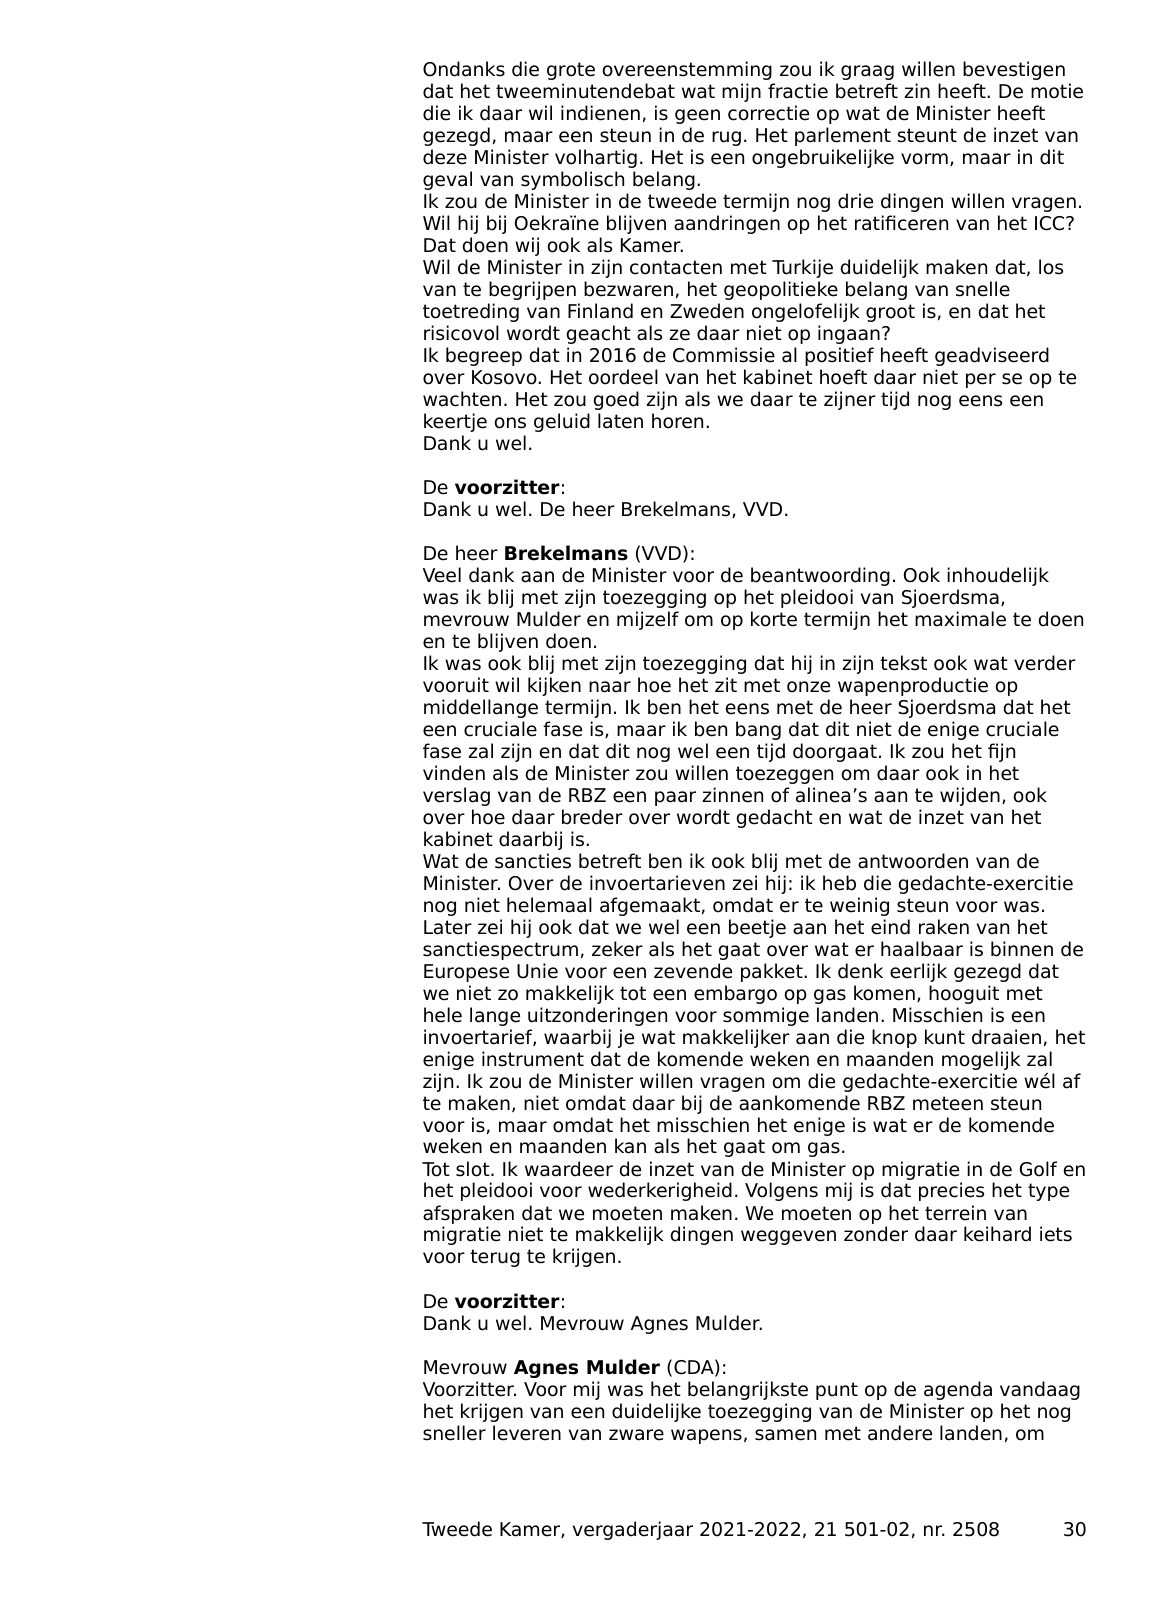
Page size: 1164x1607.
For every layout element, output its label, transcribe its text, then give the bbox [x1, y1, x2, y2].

text Wat de sancties betreft ben ik ook blij met de antwoorden van de Minister. Over de invoertarieven zei hij: ik heb die gedachte-exercitie nog niet helemaal afgemaakt, omdat er te weinig steun voor was. Later zei hij ook dat we wel een beetje aan het eind raken van het sanctiespectrum, zeker als het gaat over wat er haalbaar is binnen de Europese Unie voor een zevende pakket. Ik denk eerlijk gezegd dat we niet zo makkelijk tot een embargo op gas komen, hooguit met hele lange uitzonderingen voor sommige landen. Misschien is een invoertarief, waarbij je wat makkelijker aan die knop kunt draaien, het enige instrument dat de komende weken en maanden mogelijk zal zijn. Ik zou de Minister willen vragen om die gedachte-exercitie wél af te maken, niet omdat daar bij de aankomende RBZ meteen steun voor is, maar omdat het misschien het enige is wat er de komende weken en maanden kan als het gaat om gas. [422, 851, 1087, 1158]
text De voorzitter: [422, 1291, 1087, 1312]
text De voorzitter: [422, 477, 1087, 499]
text Ik zou de Minister in de tweede termijn nog drie dingen willen vragen. Wil hij bij Oekraïne blijven aandringen op het ratificeren van het ICC? Dat doen wij ook als Kamer. [422, 191, 1087, 257]
text Tot slot. Ik waardeer de inzet van de Minister op migratie in de Golf en het pleidooi voor wederkerigheid. Volgens mij is dat precies het type afspraken dat we moeten maken. We moeten op het terrein van migratie niet te makkelijk dingen weggeven zonder daar keihard iets voor terug te krijgen. [422, 1158, 1087, 1268]
text Dank u wel. De heer Brekelmans, VVD. [422, 499, 1087, 521]
text Dank u wel. Mevrouw Agnes Mulder. [422, 1312, 1087, 1334]
text Ik was ook blij met zijn toezegging dat hij in zijn tekst ook wat verder vooruit wil kijken naar hoe het zit met onze wapenproductie op middellange termijn. Ik ben het eens met de heer Sjoerdsma dat het een cruciale fase is, maar ik ben bang dat dit niet de enige cruciale fase zal zijn en dat dit nog wel een tijd doorgaat. Ik zou het fijn vinden als de Minister zou willen toezeggen om daar ook in het verslag van de RBZ een paar zinnen of alinea’s aan te wijden, ook over hoe daar breder over wordt gedacht en wat de inzet van het kabinet daarbij is. [422, 653, 1087, 851]
text Mevrouw Agnes Mulder (CDA): [422, 1357, 1087, 1379]
text Wil de Minister in zijn contacten met Turkije duidelijk maken dat, los van te begrijpen bezwaren, het geopolitieke belang van snelle toetreding van Finland en Zweden ongelofelijk groot is, en dat het risicovol wordt geacht als ze daar niet op ingaan? [422, 257, 1087, 345]
text Dank u wel. [422, 433, 1087, 455]
text Voorzitter. Voor mij was het belangrijkste punt op de agenda vandaag het krijgen van een duidelijke toezegging van de Minister op het nog sneller leveren van zware wapens, samen met andere landen, om [422, 1379, 1087, 1444]
text Ondanks die grote overeenstemming zou ik graag willen bevestigen dat het tweeminutendebat wat mijn fractie betreft zin heeft. De motie die ik daar wil indienen, is geen correctie op wat de Minister heeft gezegd, maar een steun in de rug. Het parlement steunt de inzet van deze Minister volhartig. Het is een ongebruikelijke vorm, maar in dit geval van symbolisch belang. [422, 59, 1087, 191]
text Veel dank aan de Minister voor de beantwoording. Ook inhoudelijk was ik blij met zijn toezegging op het pleidooi van Sjoerdsma, mevrouw Mulder en mijzelf om op korte termijn het maximale te doen en te blijven doen. [422, 565, 1087, 653]
text De heer Brekelmans (VVD): [422, 543, 1087, 565]
text Ik begreep dat in 2016 de Commissie al positief heeft geadviseerd over Kosovo. Het oordeel van het kabinet hoeft daar niet per se op te wachten. Het zou goed zijn als we daar te zijner tijd nog eens een keertje ons geluid laten horen. [422, 345, 1087, 433]
